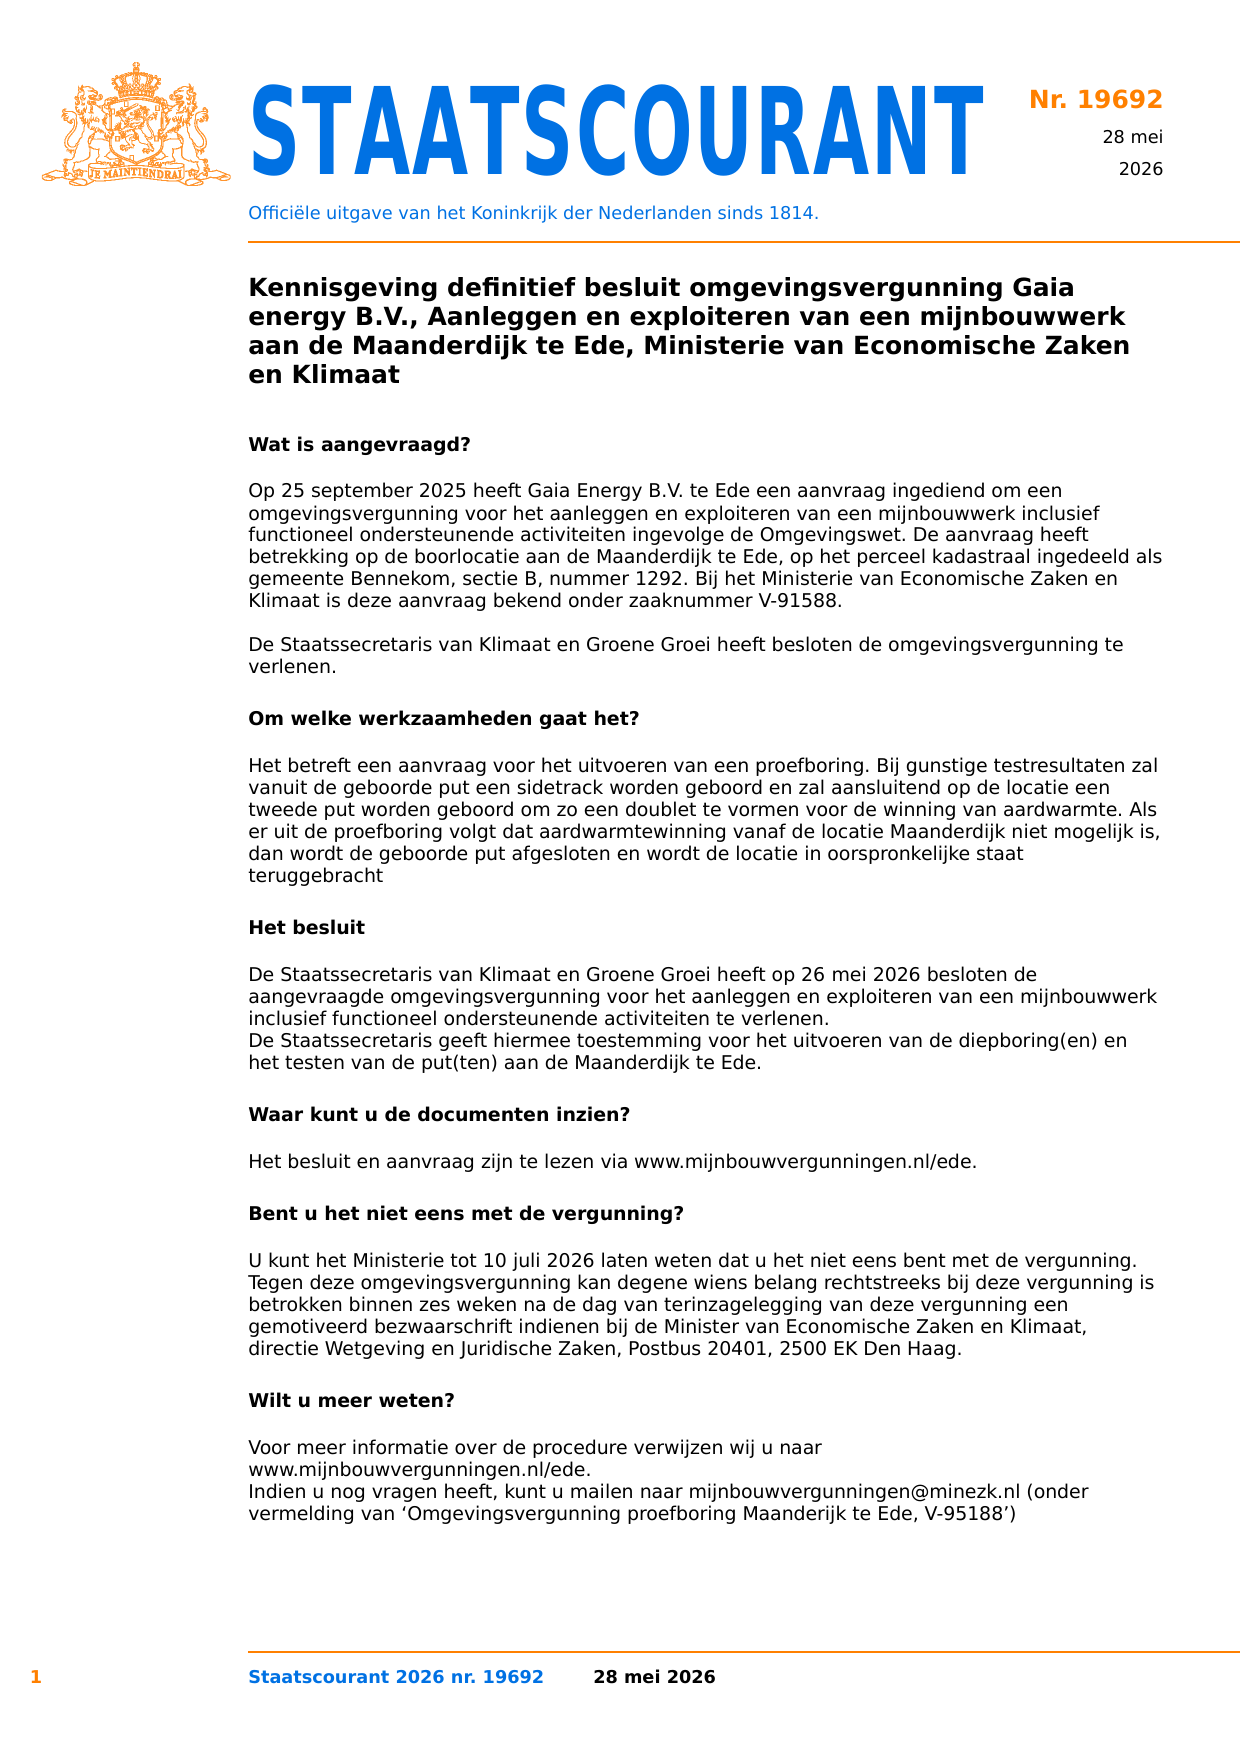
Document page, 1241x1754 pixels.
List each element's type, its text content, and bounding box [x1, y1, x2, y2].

picture [41, 62, 231, 186]
table_header Nr. 19692 [998, 62, 1240, 121]
subtitle Bent u het niet eens met de vergunning? [248, 1203, 1163, 1225]
table_header [25, 62, 248, 241]
table_header STAATSCOURANT [248, 62, 998, 203]
table_cell 28 mei [998, 121, 1240, 153]
text U kunt het Ministerie tot 10 juli 2026 laten weten dat u het niet eens bent met de vergunning. Tegen deze omgevingsvergunning kan degene wiens belang rechtstreeks bij deze vergunning is betrokken binnen zes weken na de dag van terinzagelegging van deze vergunning een gemotiveerd bezwaarschrift indienen bij de Minister van Economische Zaken en Klimaat, directie Wetgeving en Juridische Zaken, Postbus 20401, 2500 EK Den Haag. [248, 1250, 1163, 1360]
text Het besluit en aanvraag zijn te lezen via www.mijnbouwvergunningen.nl/ede. [248, 1151, 1163, 1173]
text De Staatssecretaris van Klimaat en Groene Groei heeft op 26 mei 2026 besloten de aangevraagde omgevingsvergunning voor het aanleggen en exploiteren van een mijnbouwwerk inclusief functioneel ondersteunende activiteiten te verlenen. [248, 964, 1163, 1030]
text Het betreft een aanvraag voor het uitvoeren van een proefboring. Bij gunstige testresultaten zal vanuit de geboorde put een sidetrack worden geboord en zal aansluitend op de locatie een tweede put worden geboord om zo een doublet te vormen voor de winning van aardwarmte. Als er uit de proefboring volgt dat aardwarmtewinning vanaf de locatie Maanderdijk niet mogelijk is, dan wordt de geboorde put afgesloten en wordt de locatie in oorspronkelijke staat teruggebracht [248, 755, 1163, 887]
table_cell 2026 [998, 153, 1240, 203]
text Voor meer informatie over de procedure verwijzen wij u naar www.mijnbouwvergunningen.nl/ede. [248, 1437, 1163, 1481]
subtitle Het besluit [248, 917, 1163, 939]
subtitle Om welke werkzaamheden gaat het? [248, 708, 1163, 730]
subtitle Waar kunt u de documenten inzien? [248, 1104, 1163, 1126]
table_cell Officiële uitgave van het Koninkrijk der Nederlanden sinds 1814. [248, 203, 1240, 241]
text Op 25 september 2025 heeft Gaia Energy B.V. te Ede een aanvraag ingediend om een omgevingsvergunning voor het aanleggen en exploiteren van een mijnbouwwerk inclusief functioneel ondersteunende activiteiten ingevolge de Omgevingswet. De aanvraag heeft betrekking op de boorlocatie aan de Maanderdijk te Ede, op het perceel kadastraal ingedeeld als gemeente Bennekom, sectie B, nummer 1292. Bij het Ministerie van Economische Zaken en Klimaat is deze aanvraag bekend onder zaaknummer V-91588. [248, 480, 1163, 612]
text De Staatssecretaris van Klimaat en Groene Groei heeft besloten de omgevingsvergunning te verlenen. [248, 634, 1163, 678]
text Indien u nog vragen heeft, kunt u mailen naar mijnbouwvergunningen@minezk.nl (onder vermelding van ‘Omgevingsvergunning proefboring Maanderijk te Ede, V-95188’) [248, 1481, 1163, 1524]
text De Staatssecretaris geeft hiermee toestemming voor het uitvoeren van de diepboring(en) en het testen van de put(ten) aan de Maanderdijk te Ede. [248, 1030, 1163, 1074]
subtitle Wilt u meer weten? [248, 1390, 1163, 1412]
subtitle Kennisgeving definitief besluit omgevingsvergunning Gaia energy B.V., Aanleggen en exploiteren van een mijnbouwwerk aan de Maanderdijk te Ede, Ministerie van Economische Zaken en Klimaat [248, 273, 1163, 390]
subtitle Wat is aangevraagd? [248, 433, 1163, 455]
